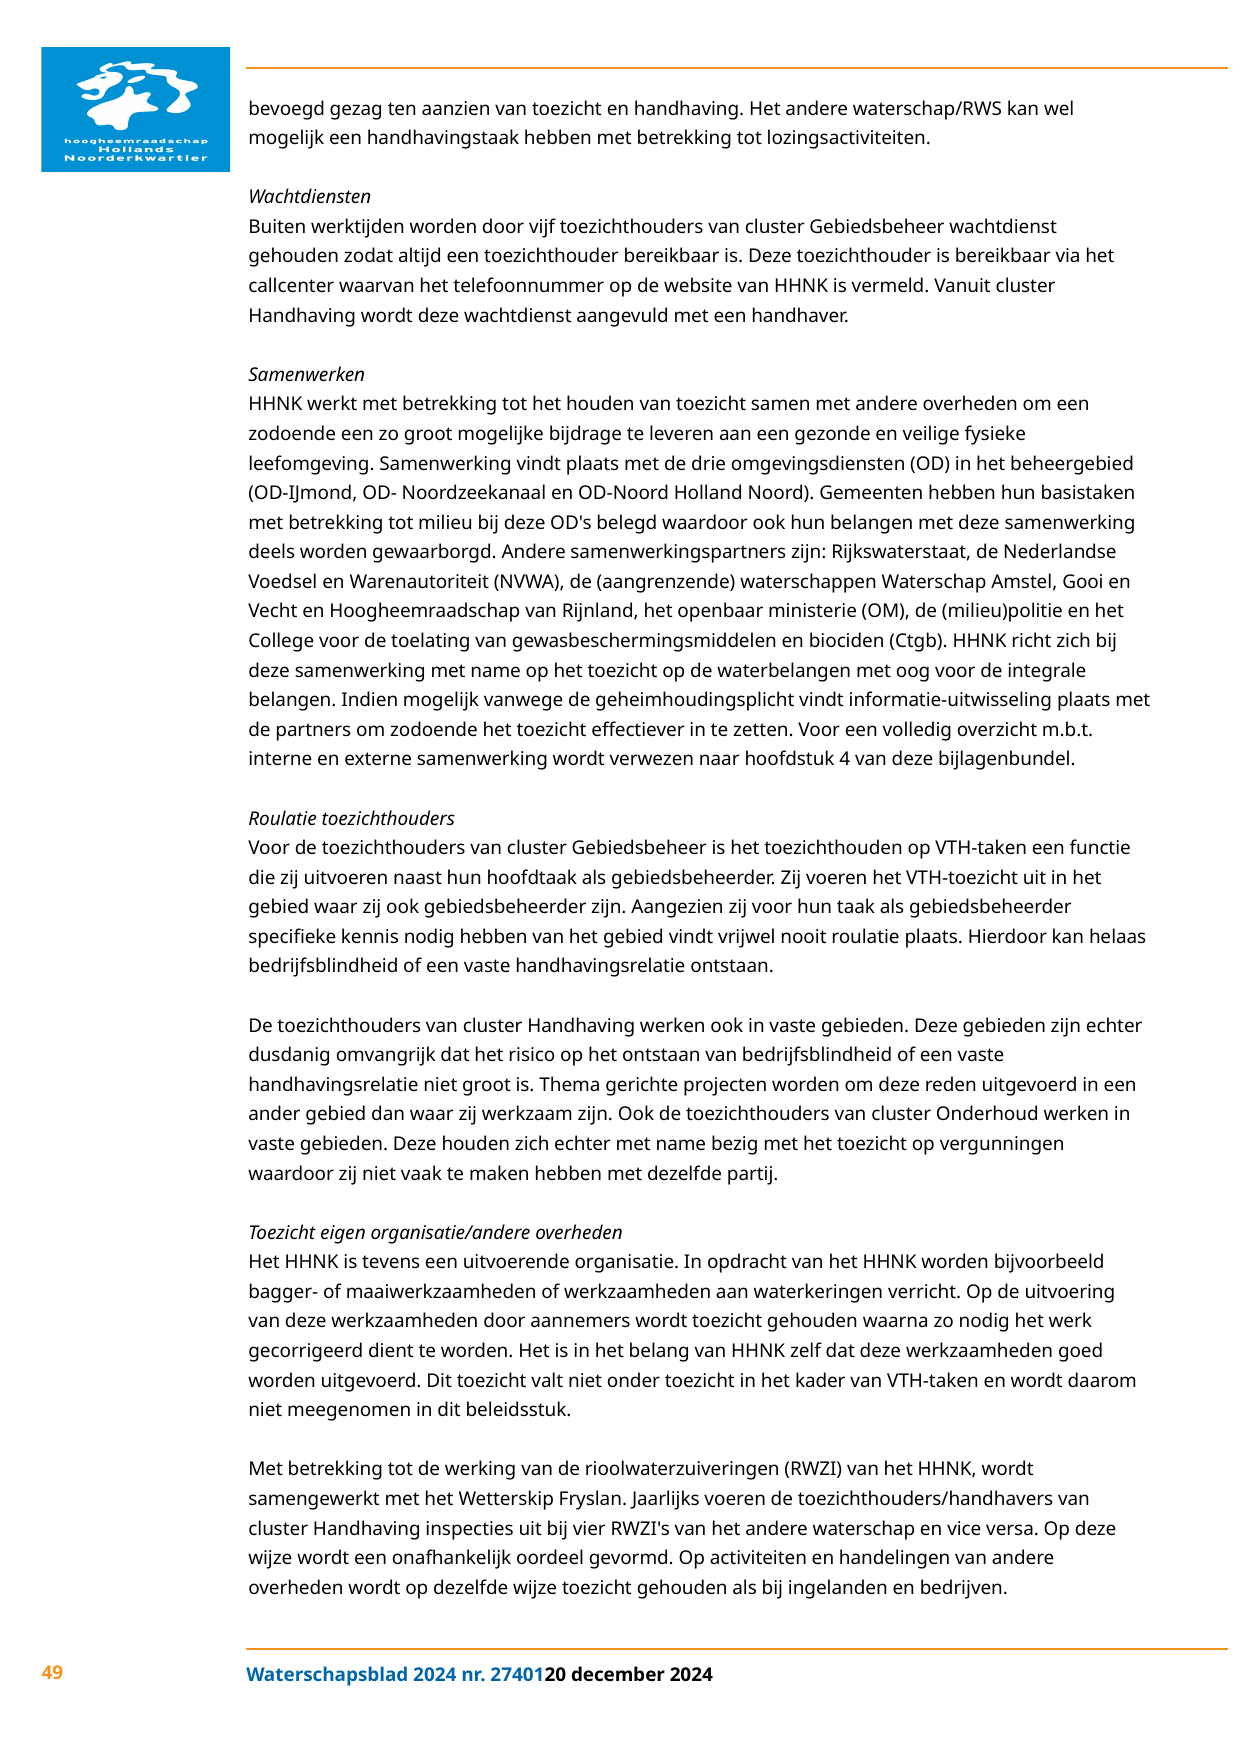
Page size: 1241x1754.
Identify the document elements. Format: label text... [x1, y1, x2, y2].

text Wachtdiensten [248, 183, 1152, 209]
text Het HHNK is tevens een uitvoerende organisatie. In opdracht van het HHNK worden bijvoorbeeld bagger- of maaiwerkzaamheden of werkzaamheden aan waterkeringen verricht. Op de uitvoering van deze werkzaamheden door aannemers wordt toezicht gehouden waarna zo nodig het werk gecorrigeerd dient te worden. Het is in het belang van HHNK zelf dat deze werkzaamheden goed worden uitgevoerd. Dit toezicht valt niet onder toezicht in het kader van VTH-taken en wordt daarom niet meegenomen in dit beleidsstuk. [248, 1248, 1152, 1422]
text Toezicht eigen organisatie/andere overheden [248, 1219, 1152, 1245]
picture [129, 76, 144, 82]
text Roulatie toezichthouders [248, 805, 1152, 831]
picture [88, 87, 157, 130]
text bevoegd gezag ten aanzien van toezicht en handhaving. Het andere waterschap/RWS kan wel mogelijk een handhavingstaak hebben met betrekking tot lozingsactiviteiten. [248, 95, 1152, 150]
picture [118, 62, 197, 112]
text Buiten werktijden worden door vijf toezichthouders van cluster Gebiedsbeheer wachtdienst gehouden zodat altijd een toezichthouder bereikbaar is. Deze toezichthouder is bereikbaar via het callcenter waarvan het telefoonnummer op de website van HHNK is vermeld. Vanuit cluster Handhaving wordt deze wachtdienst aangevuld met een handhaver. [248, 213, 1152, 328]
text Voor de toezichthouders van cluster Gebiedsbeheer is het toezichthouden op VTH-taken een functie die zij uitvoeren naast hun hoofdtaak als gebiedsbeheerder. Zij voeren het VTH-toezicht uit in het gebied waar zij ook gebiedsbeheerder zijn. Aangezien zij voor hun taak als gebiedsbeheerder specifieke kennis nodig hebben van het gebied vindt vrijwel nooit roulatie plaats. Hierdoor kan helaas bedrijfsblindheid of een vaste handhavingsrelatie ontstaan. [248, 834, 1152, 978]
text HHNK werkt met betrekking tot het houden van toezicht samen met andere overheden om een zodoende een zo groot mogelijke bijdrage te leveren aan een gezonde en veilige fysieke leefomgeving. Samenwerking vindt plaats met de drie omgevingsdiensten (OD) in het beheergebied (OD-IJmond, OD- Noordzeekanaal en OD-Noord Holland Noord). Gemeenten hebben hun basistaken met betrekking tot milieu bij deze OD's belegd waardoor ook hun belangen met deze samenwerking deels worden gewaarborgd. Andere samenwerkingspartners zijn: Rijkswaterstaat, de Nederlandse Voedsel en Warenautoriteit (NVWA), de (aangrenzende) waterschappen Waterschap Amstel, Gooi en Vecht en Hoogheemraadschap van Rijnland, het openbaar ministerie (OM), de (milieu)politie en het College voor de toelating van gewasbeschermingsmiddelen en biociden (Ctgb). HHNK richt zich bij deze samenwerking met name op het toezicht op de waterbelangen met oog voor de integrale belangen. Indien mogelijk vanwege de geheimhoudingsplicht vindt informatie-uitwisseling plaats met de partners om zodoende het toezicht effectiever in te zetten. Voor een volledig overzicht m.b.t. interne en externe samenwerking wordt verwezen naar hoofdstuk 4 van deze bijlagenbundel. [248, 391, 1152, 771]
picture [78, 64, 122, 99]
text Met betrekking tot de werking van de rioolwaterzuiveringen (RWZI) van het HHNK, wordt samengewerkt met het Wetterskip Fryslan. Jaarlijks voeren de toezichthouders/handhavers van cluster Handhaving inspecties uit bij vier RWZI's van het andere waterschap en vice versa. Op deze wijze wordt een onafhankelijk oordeel gevormd. Op activiteiten en handelingen van andere overheden wordt op dezelfde wijze toezicht gehouden als bij ingelanden en bedrijven. [248, 1456, 1152, 1600]
text Samenwerken [248, 361, 1152, 387]
text De toezichthouders van cluster Handhaving werken ook in vaste gebieden. Deze gebieden zijn echter dusdanig omvangrijk dat het risico op het ontstaan van bedrijfsblindheid of een vaste handhavingsrelatie niet groot is. Thema gerichte projecten worden om deze reden uitgevoerd in een ander gebied dan waar zij werkzaam zijn. Ook de toezichthouders van cluster Onderhoud werken in vaste gebieden. Deze houden zich echter met name bezig met het toezicht op vergunningen waardoor zij niet vaak te maken hebben met dezelfde partij. [248, 1012, 1152, 1186]
